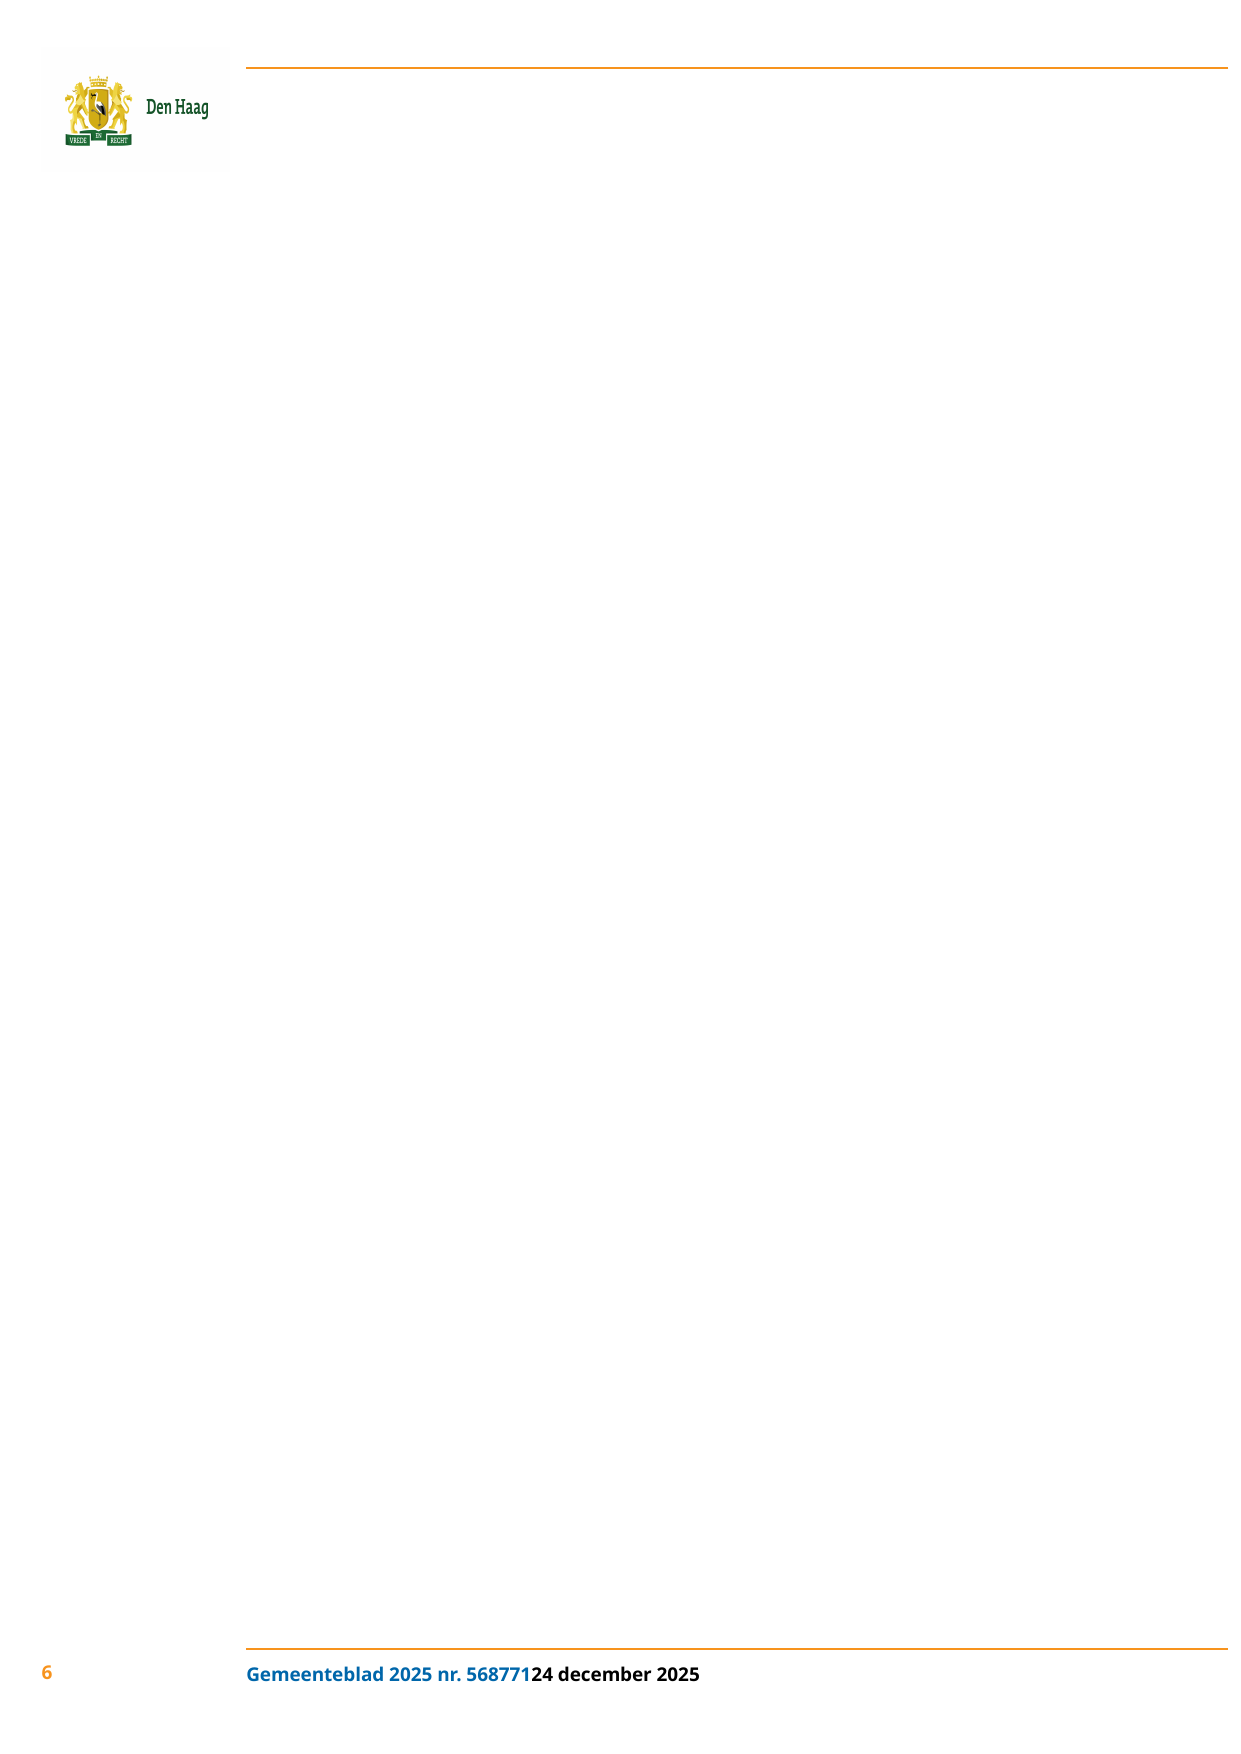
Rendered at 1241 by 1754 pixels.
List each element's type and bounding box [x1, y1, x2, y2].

picture [41, 47, 231, 172]
